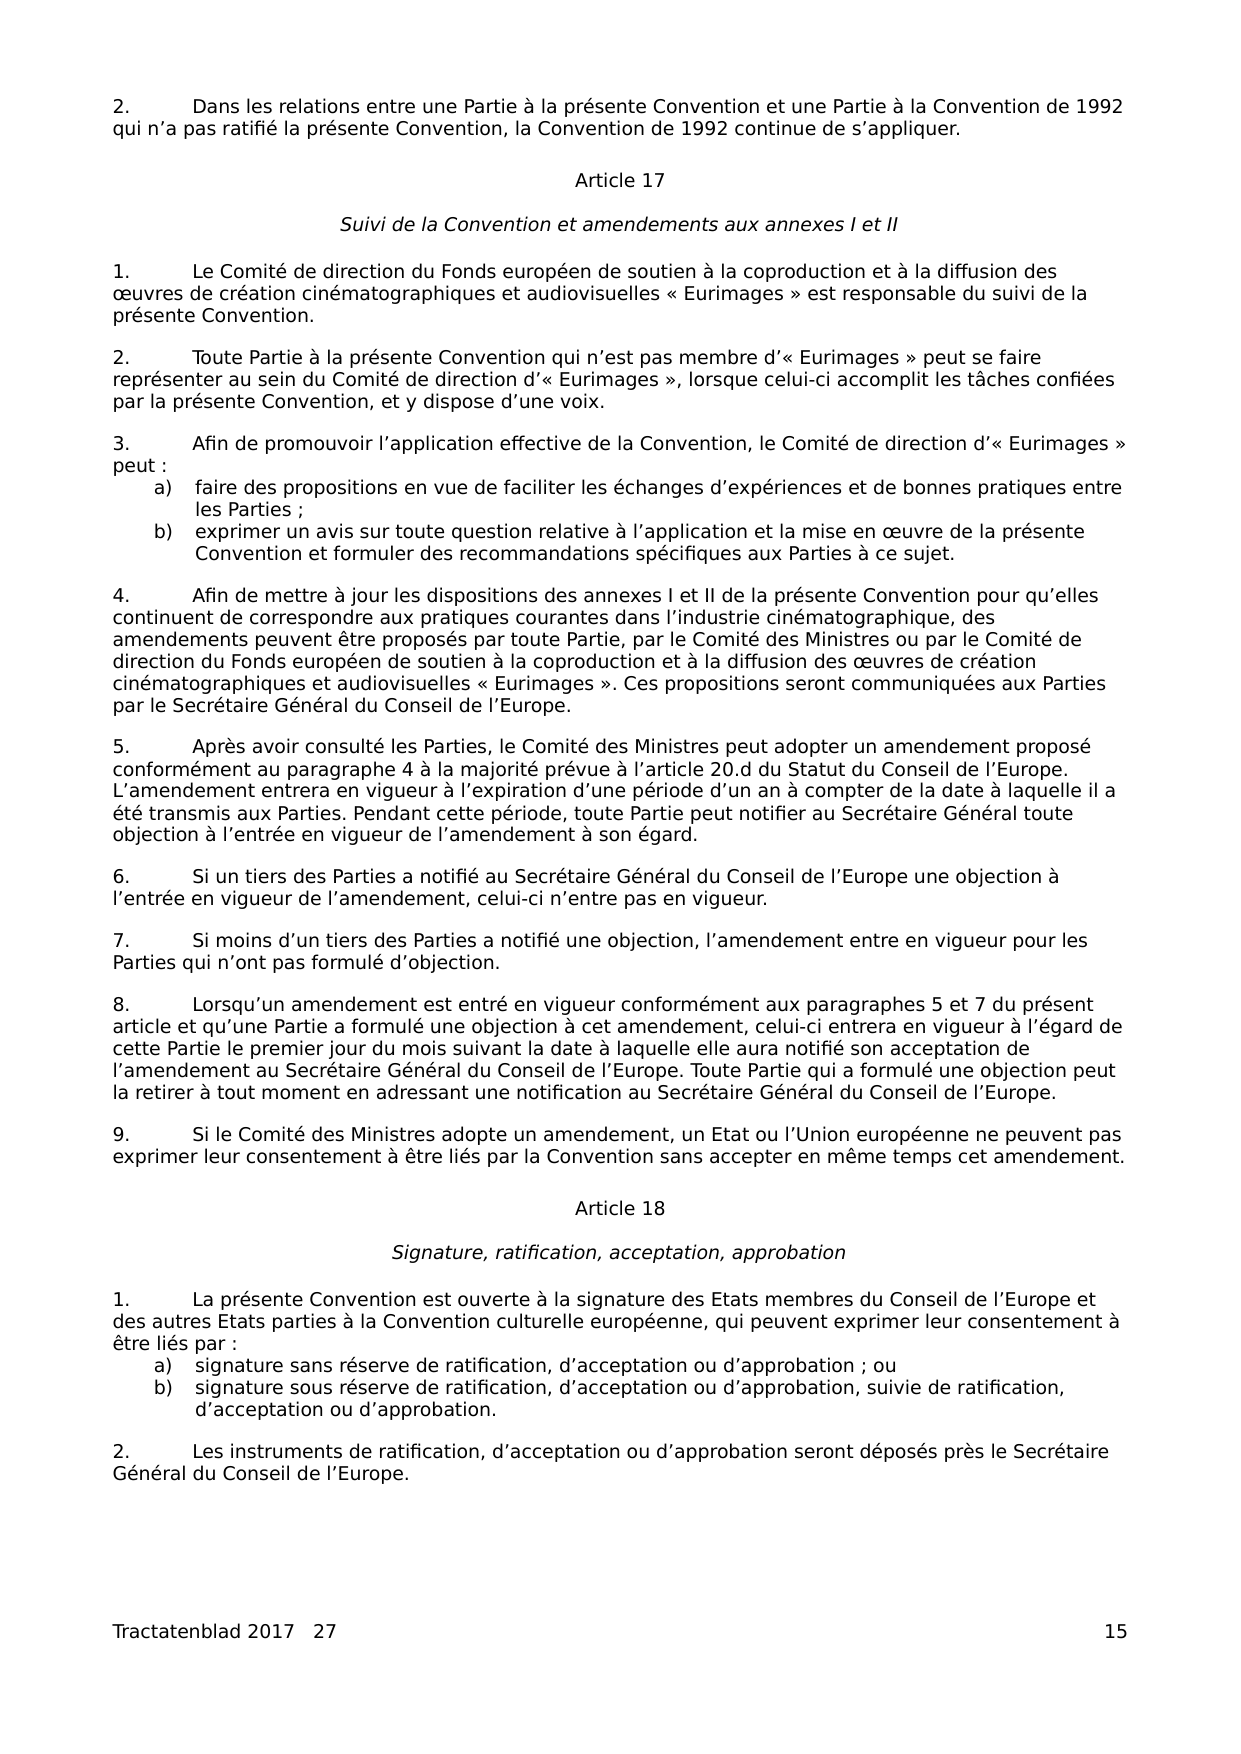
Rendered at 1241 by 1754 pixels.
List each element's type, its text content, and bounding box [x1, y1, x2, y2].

text a) faire des propositions en vue de faciliter les échanges d’expériences et de bonnes pratiques entre les Parties ; [153, 477, 1128, 521]
text a) signature sans réserve de ratification, d’acceptation ou d’approbation ; ou [153, 1355, 1128, 1377]
text 2. Les instruments de ratification, d’acceptation ou d’approbation seront déposés près le Secrétaire Général du Conseil de l’Europe. [112, 1441, 1128, 1485]
text 2. Dans les relations entre une Partie à la présente Convention et une Partie à la Convention de 1992 qui n’a pas ratifié la présente Convention, la Convention de 1992 continue de s’appliquer. [112, 96, 1128, 140]
text 9. Si le Comité des Ministres adopte un amendement, un Etat ou l’Union européenne ne peuvent pas exprimer leur consentement à être liés par la Convention sans accepter en même temps cet amendement. [112, 1124, 1128, 1168]
text b) signature sous réserve de ratification, d’acceptation ou d’approbation, suivie de ratification, d’acceptation ou d’approbation. [153, 1377, 1128, 1421]
subtitle Article 18 Signature, ratification, acceptation, approbation [112, 1198, 1128, 1264]
subtitle Article 17 Suivi de la Convention et amendements aux annexes I et II [112, 170, 1128, 236]
text 8. Lorsqu’un amendement est entré en vigueur conformément aux paragraphes 5 et 7 du présent article et qu’une Partie a formulé une objection à cet amendement, celui-ci entrera en vigueur à l’égard de cette Partie le premier jour du mois suivant la date à laquelle elle aura notifié son acceptation de l’amendement au Secrétaire Général du Conseil de l’Europe. Toute Partie qui a formulé une objection peut la retirer à tout moment en adressant une notification au Secrétaire Général du Conseil de l’Europe. [112, 994, 1128, 1104]
text 5. Après avoir consulté les Parties, le Comité des Ministres peut adopter un amendement proposé conformément au paragraphe 4 à la majorité prévue à l’article 20.d du Statut du Conseil de l’Europe. L’amendement entrera en vigueur à l’expiration d’une période d’un an à compter de la date à laquelle il a été transmis aux Parties. Pendant cette période, toute Partie peut notifier au Secrétaire Général toute objection à l’entrée en vigueur de l’amendement à son égard. [112, 736, 1128, 846]
text 1. La présente Convention est ouverte à la signature des Etats membres du Conseil de l’Europe et des autres Etats parties à la Convention culturelle européenne, qui peuvent exprimer leur consentement à être liés par : [112, 1289, 1128, 1355]
text 7. Si moins d’un tiers des Parties a notifié une objection, l’amendement entre en vigueur pour les Parties qui n’ont pas formulé d’objection. [112, 930, 1128, 974]
text 3. Afin de promouvoir l’application effective de la Convention, le Comité de direction d’« Eurimages » peut : [112, 433, 1128, 477]
text 4. Afin de mettre à jour les dispositions des annexes I et II de la présente Convention pour qu’elles continuent de correspondre aux pratiques courantes dans l’industrie cinématographique, des amendements peuvent être proposés par toute Partie, par le Comité des Ministres ou par le Comité de direction du Fonds européen de soutien à la coproduction et à la diffusion des œuvres de création cinématographiques et audiovisuelles « Eurimages ». Ces propositions seront communiquées aux Parties par le Secrétaire Général du Conseil de l’Europe. [112, 584, 1128, 716]
text b) exprimer un avis sur toute question relative à l’application et la mise en œuvre de la présente Convention et formuler des recommandations spécifiques aux Parties à ce sujet. [153, 521, 1128, 564]
text 2. Toute Partie à la présente Convention qui n’est pas membre d’« Eurimages » peut se faire représenter au sein du Comité de direction d’« Eurimages », lorsque celui-ci accomplit les tâches confiées par la présente Convention, et y dispose d’une voix. [112, 347, 1128, 413]
text 1. Le Comité de direction du Fonds européen de soutien à la coproduction et à la diffusion des œuvres de création cinématographiques et audiovisuelles « Eurimages » est responsable du suivi de la présente Convention. [112, 261, 1128, 327]
text 6. Si un tiers des Parties a notifié au Secrétaire Général du Conseil de l’Europe une objection à l’entrée en vigueur de l’amendement, celui-ci n’entre pas en vigueur. [112, 866, 1128, 910]
